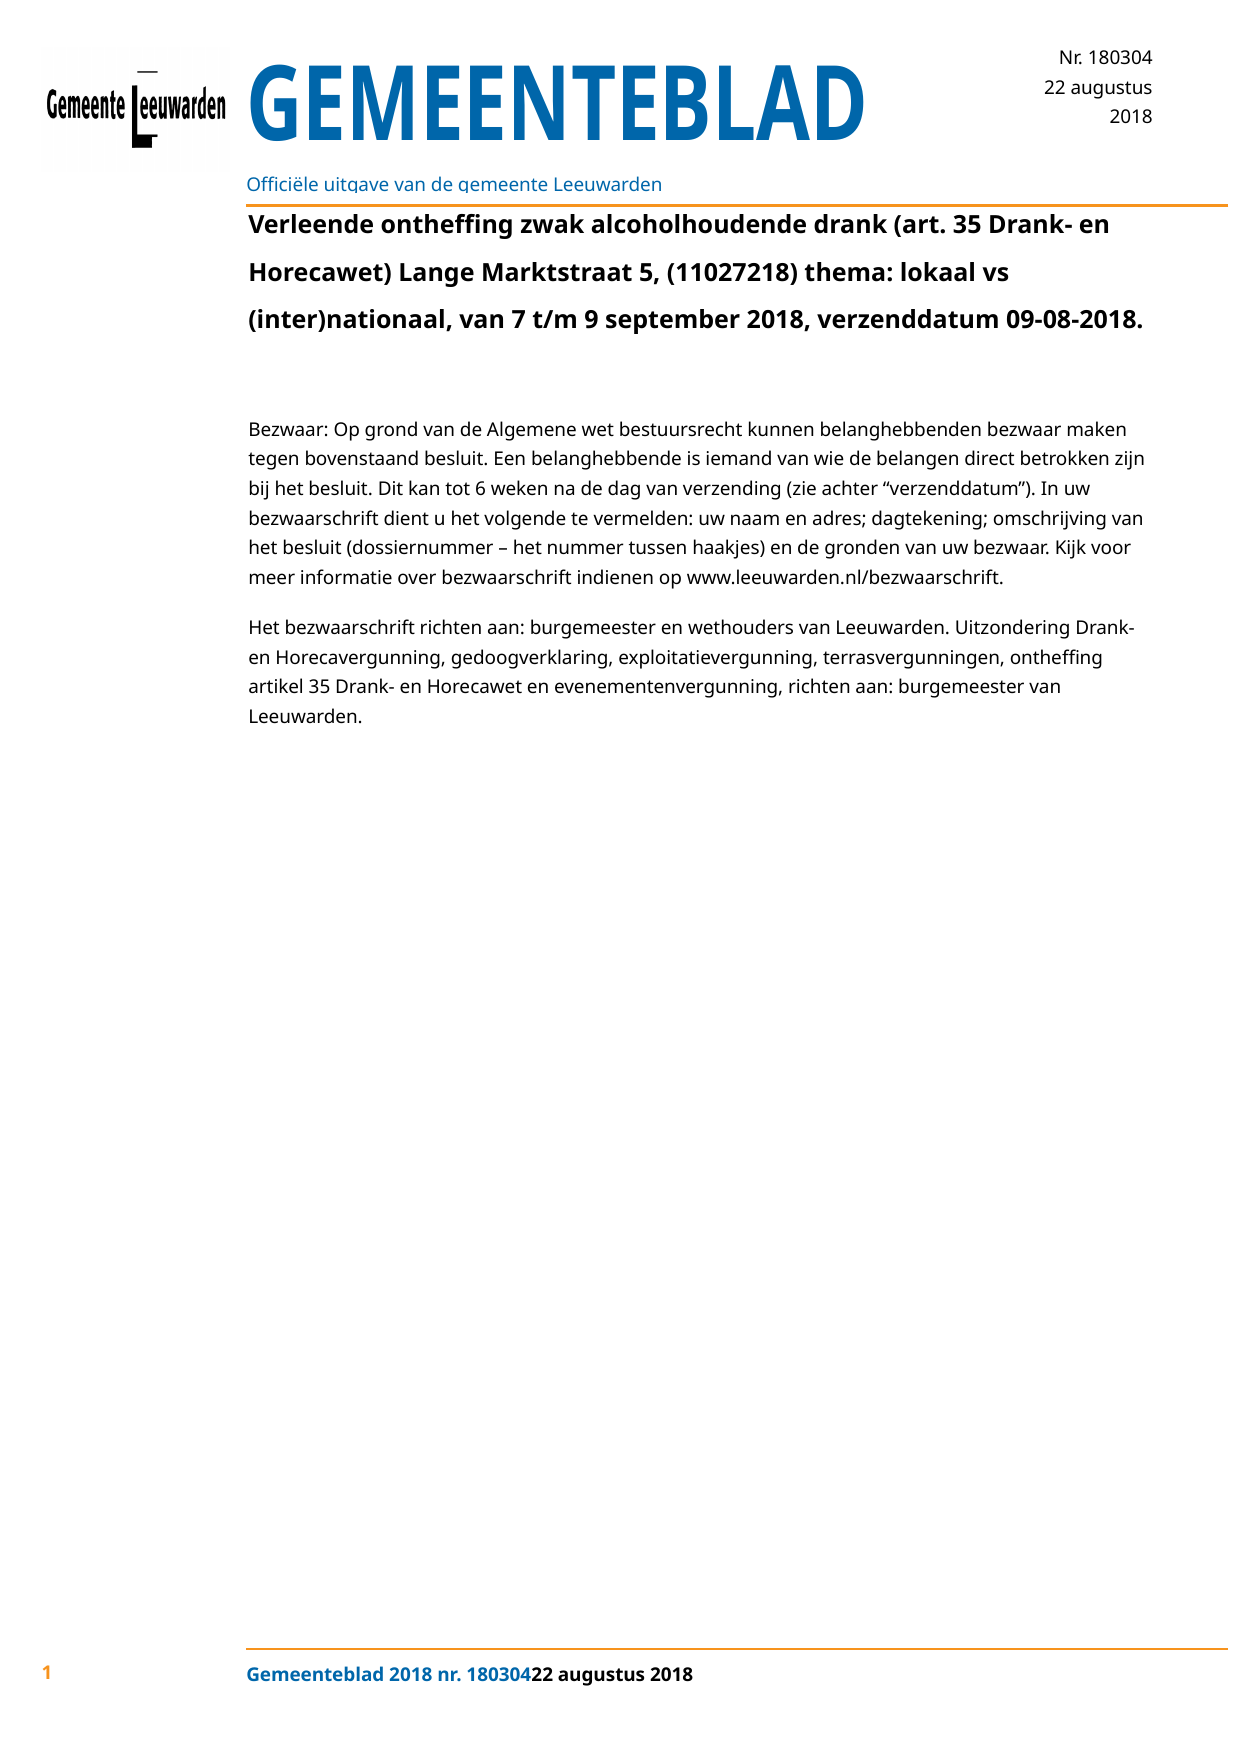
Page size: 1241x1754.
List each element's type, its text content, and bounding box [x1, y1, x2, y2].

text Verleende ontheffing zwak alcoholhoudende drank (art. 35 Drank- en Horecawet) Lange Marktstraat 5, (11027218) thema: lokaal vs (inter)nationaal, van 7 t/m 9 september 2018, verzenddatum 09-08-2018. [248, 207, 1152, 336]
text Bezwaar: Op grond van de Algemene wet bestuursrecht kunnen belanghebbenden bezwaar maken tegen bovenstaand besluit. Een belanghebbende is iemand van wie de belangen direct betrokken zijn bij het besluit. Dit kan tot 6 weken na de dag van verzending (zie achter “verzenddatum”). In uw bezwaarschrift dient u het volgende te vermelden: uw naam en adres; dagtekening; omschrijving van het besluit (dossiernummer – het nummer tussen haakjes) en de gronden van uw bezwaar. Kijk voor meer informatie over bezwaarschrift indienen op www.leeuwarden.nl/bezwaarschrift. [248, 416, 1152, 589]
picture [41, 47, 231, 172]
text Het bezwaarschrift richten aan: burgemeester en wethouders van Leeuwarden. Uitzondering Drank- en Horecavergunning, gedoogverklaring, exploitatievergunning, terrasvergunningen, ontheffing artikel 35 Drank- en Horecawet en evenementenvergunning, richten aan: burgemeester van Leeuwarden. [248, 614, 1152, 729]
